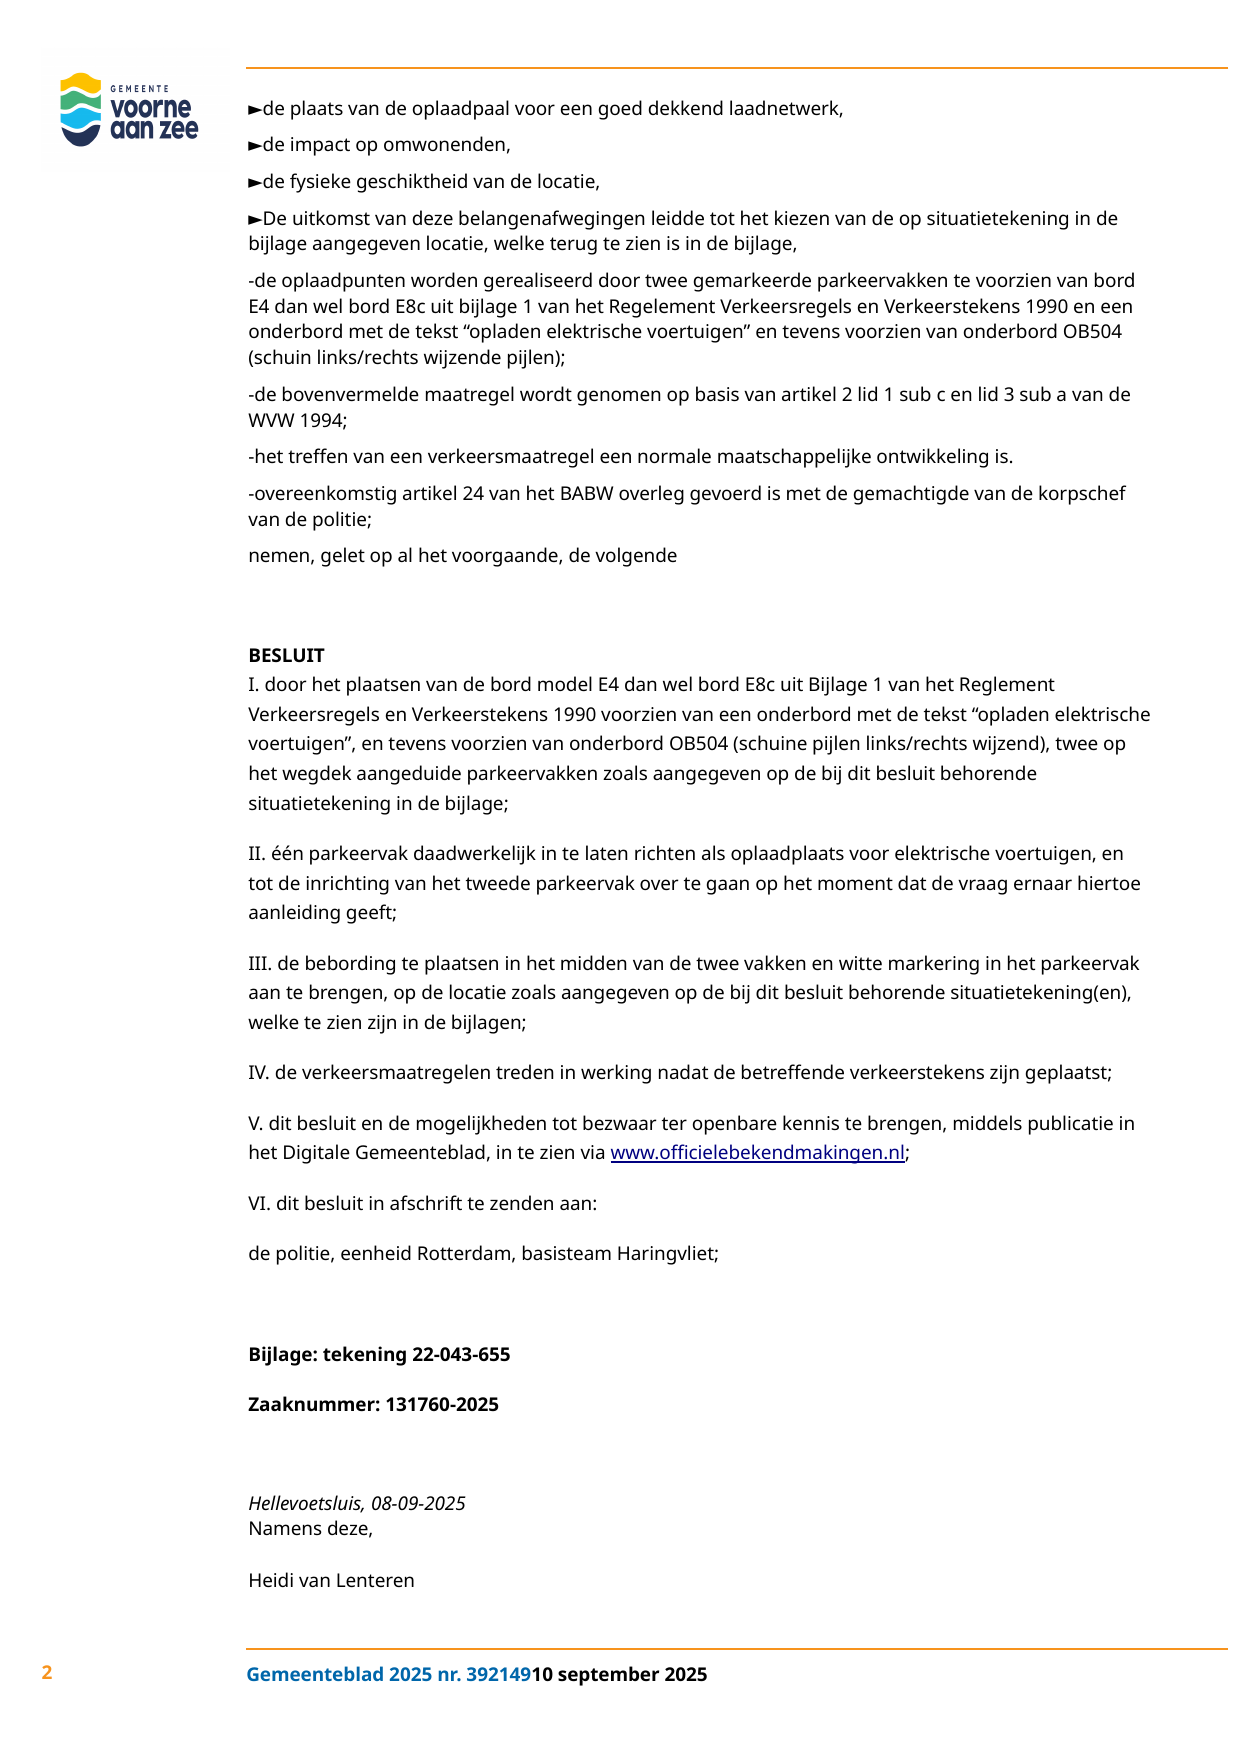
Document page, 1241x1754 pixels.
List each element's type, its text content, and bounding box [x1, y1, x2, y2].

text Heidi van Lenteren [248, 1567, 1152, 1593]
text ►de fysieke geschiktheid van de locatie, [248, 168, 1152, 194]
text -het treffen van een verkeersmaatregel een normale maatschappelijke ontwikkeling is. [248, 443, 1152, 469]
text V. dit besluit en de mogelijkheden tot bezwaar ter openbare kennis te brengen, middels publicatie in het Digitale Gemeenteblad, in te zien via www.officielebekendmakingen.nl; [248, 1110, 1152, 1165]
text -de oplaadpunten worden gerealiseerd door twee gemarkeerde parkeervakken te voorzien van bord E4 dan wel bord E8c uit bijlage 1 van het Regelement Verkeersregels en Verkeerstekens 1990 en een onderbord met de tekst “opladen elektrische voertuigen” en tevens voorzien van onderbord OB504 (schuin links/rechts wijzende pijlen); [248, 267, 1152, 370]
text Bijlage: tekening 22-043-655 [248, 1341, 1152, 1367]
text I. door het plaatsen van de bord model E4 dan wel bord E8c uit Bijlage 1 van het Reglement Verkeersregels en Verkeerstekens 1990 voorzien van een onderbord met de tekst “opladen elektrische voertuigen”, en tevens voorzien van onderbord OB504 (schuine pijlen links/rechts wijzend), twee op het wegdek aangeduide parkeervakken zoals aangegeven op de bij dit besluit behorende situatietekening in de bijlage; [248, 671, 1152, 816]
picture [41, 47, 231, 172]
text VI. dit besluit in afschrift te zenden aan: [248, 1190, 1152, 1216]
text Hellevoetsluis, 08-09-2025 [248, 1490, 1152, 1515]
text ►de impact op omwonenden, [248, 131, 1152, 157]
text nemen, gelet op al het voorgaande, de volgende [248, 542, 1152, 568]
text III. de bebording te plaatsen in het midden van de twee vakken en witte markering in het parkeervak aan te brengen, op de locatie zoals aangegeven op de bij dit besluit behorende situatietekening(en), welke te zien zijn in de bijlagen; [248, 950, 1152, 1035]
text de politie, eenheid Rotterdam, basisteam Haringvliet; [248, 1240, 1152, 1266]
text Zaaknummer: 131760-2025 [248, 1391, 1152, 1417]
text Namens deze, [248, 1515, 1152, 1541]
text ►de plaats van de oplaadpaal voor een goed dekkend laadnetwerk, [248, 95, 1152, 121]
text II. één parkeervak daadwerkelijk in te laten richten als oplaadplaats voor elektrische voertuigen, en tot de inrichting van het tweede parkeervak over te gaan op het moment dat de vraag ernaar hiertoe aanleiding geeft; [248, 840, 1152, 925]
text ►De uitkomst van deze belangenafwegingen leidde tot het kiezen van de op situatietekening in de bijlage aangegeven locatie, welke terug te zien is in de bijlage, [248, 205, 1152, 256]
text IV. de verkeersmaatregelen treden in werking nadat de betreffende verkeerstekens zijn geplaatst; [248, 1059, 1152, 1085]
text -overeenkomstig artikel 24 van het BABW overleg gevoerd is met de gemachtigde van de korpschef van de politie; [248, 480, 1152, 532]
text -de bovenvermelde maatregel wordt genomen op basis van artikel 2 lid 1 sub c en lid 3 sub a van de WVW 1994; [248, 381, 1152, 432]
text BESLUIT [248, 642, 1152, 668]
